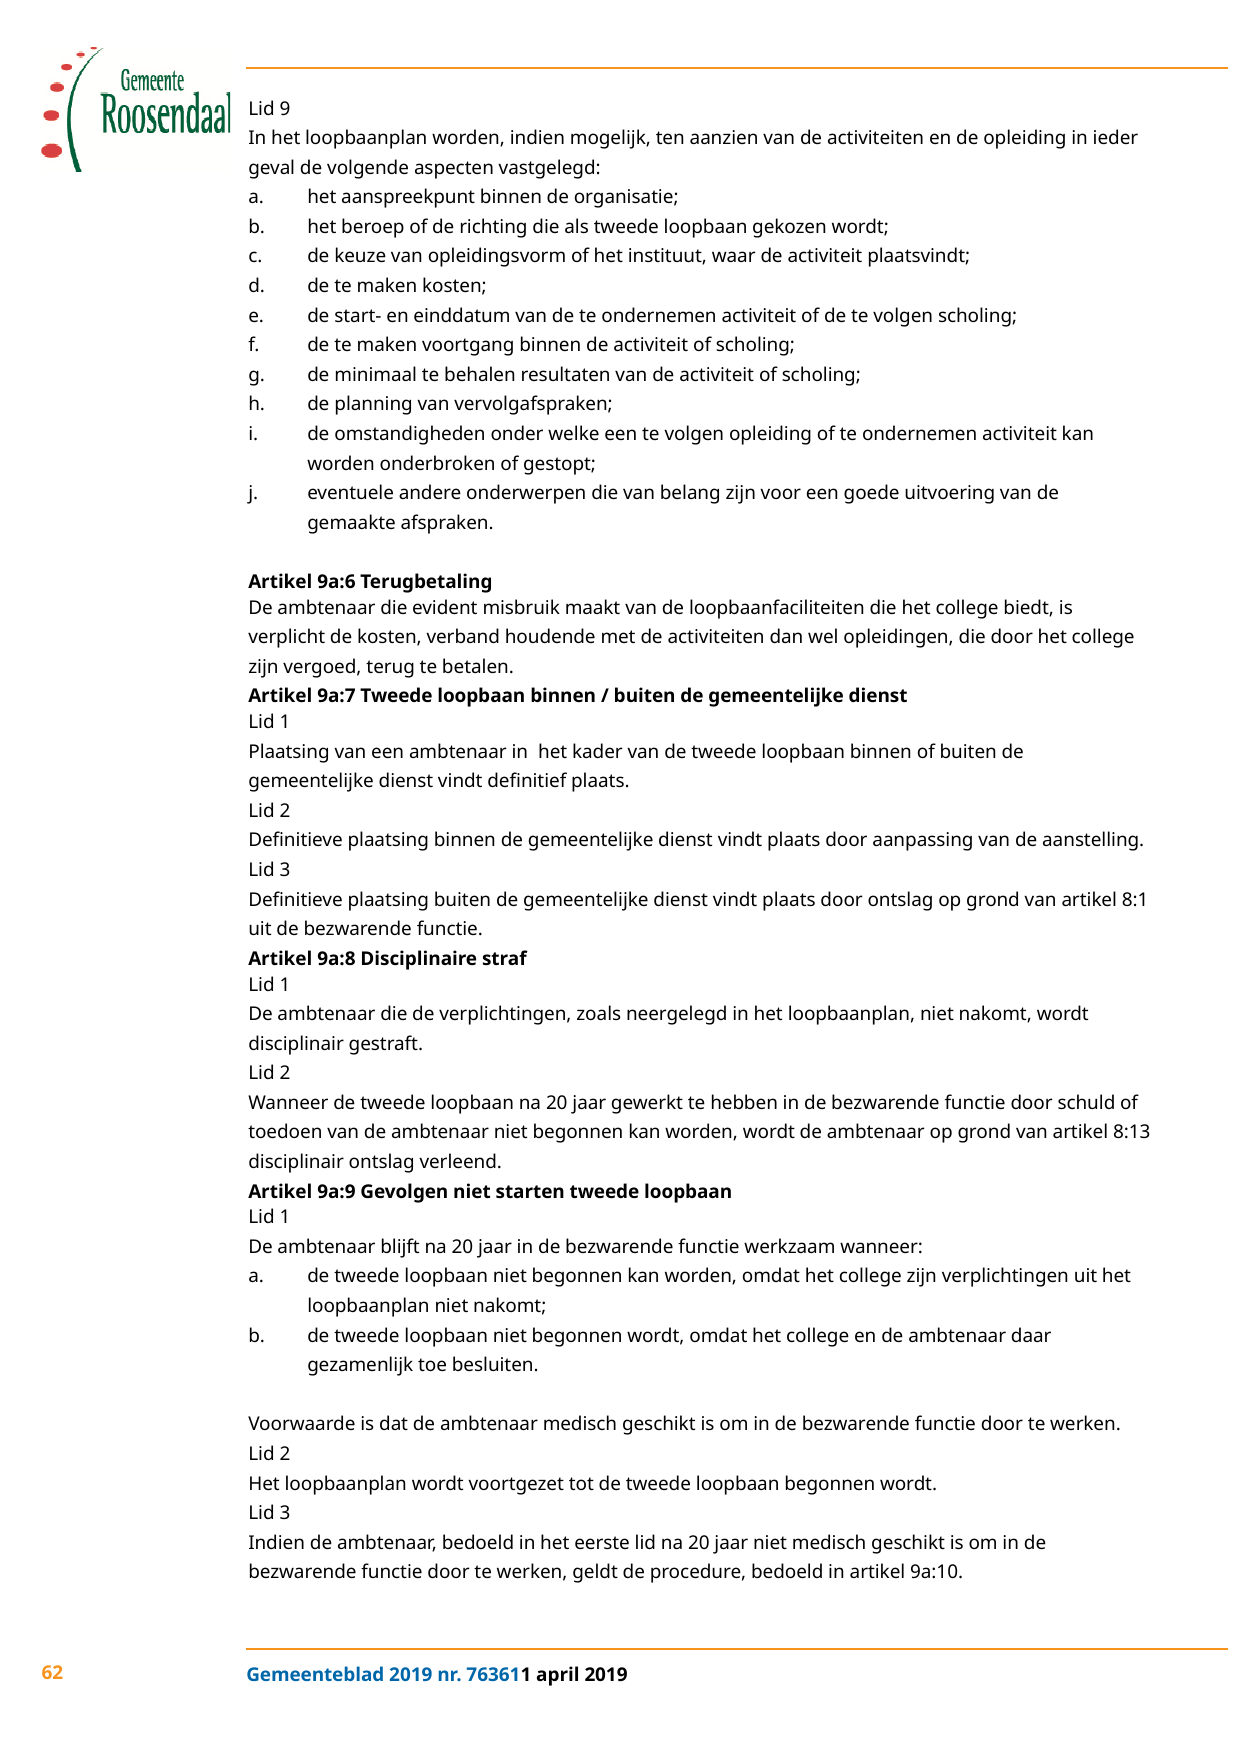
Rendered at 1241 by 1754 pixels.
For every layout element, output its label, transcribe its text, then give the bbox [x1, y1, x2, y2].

text Lid 2 [248, 1440, 1152, 1466]
text Lid 3 [248, 856, 1152, 882]
text Lid 1 [248, 1203, 1152, 1229]
list eventuele andere onderwerpen die van belang zijn voor een goede uitvoering van de gemaakte afspraken. [248, 479, 1152, 535]
list de te maken kosten; [248, 272, 1152, 298]
text De ambtenaar blijft na 20 jaar in de bezwarende functie werkzaam wanneer: [248, 1233, 1152, 1259]
text Lid 2 [248, 1059, 1152, 1085]
text In het loopbaanplan worden, indien mogelijk, ten aanzien van de activiteiten en de opleiding in ieder geval de volgende aspecten vastgelegd: [248, 124, 1152, 180]
list de tweede loopbaan niet begonnen kan worden, omdat het college zijn verplichtingen uit het loopbaanplan niet nakomt; [248, 1263, 1152, 1318]
text Wanneer de tweede loopbaan na 20 jaar gewerkt te hebben in de bezwarende functie door schuld of toedoen van de ambtenaar niet begonnen kan worden, wordt de ambtenaar op grond van artikel 8:13 disciplinair ontslag verleend. [248, 1089, 1152, 1174]
list de omstandigheden onder welke een te volgen opleiding of te ondernemen activiteit kan worden onderbroken of gestopt; [248, 420, 1152, 476]
text Artikel 9a:9 Gevolgen niet starten tweede loopbaan [248, 1178, 1152, 1203]
text Lid 1 [248, 708, 1152, 734]
text Het loopbaanplan wordt voortgezet tot de tweede loopbaan begonnen wordt. [248, 1470, 1152, 1496]
text Definitieve plaatsing buiten de gemeentelijke dienst vindt plaats door ontslag op grond van artikel 8:1 uit de bezwarende functie. [248, 886, 1152, 941]
text Lid 9 [248, 95, 1152, 121]
text Lid 1 [248, 971, 1152, 996]
text Voorwaarde is dat de ambtenaar medisch geschikt is om in de bezwarende functie door te werken. [248, 1411, 1152, 1436]
list de planning van vervolgafspraken; [248, 391, 1152, 416]
list het beroep of de richting die als tweede loopbaan gekozen wordt; [248, 213, 1152, 239]
text Indien de ambtenaar, bedoeld in het eerste lid na 20 jaar niet medisch geschikt is om in de bezwarende functie door te werken, geldt de procedure, bedoeld in artikel 9a:10. [248, 1529, 1152, 1584]
text Lid 3 [248, 1499, 1152, 1525]
picture [41, 47, 231, 172]
text De ambtenaar die de verplichtingen, zoals neergelegd in het loopbaanplan, niet nakomt, wordt disciplinair gestraft. [248, 1000, 1152, 1056]
text De ambtenaar die evident misbruik maakt van de loopbaanfaciliteiten die het college biedt, is verplicht de kosten, verband houdende met de activiteiten dan wel opleidingen, die door het college zijn vergoed, terug te betalen. [248, 594, 1152, 679]
text Lid 2 [248, 797, 1152, 823]
list de tweede loopbaan niet begonnen wordt, omdat het college en de ambtenaar daar gezamenlijk toe besluiten. [248, 1322, 1152, 1377]
list de te maken voortgang binnen de activiteit of scholing; [248, 331, 1152, 357]
list de minimaal te behalen resultaten van de activiteit of scholing; [248, 361, 1152, 387]
list het aanspreekpunt binnen de organisatie; [248, 183, 1152, 209]
text Artikel 9a:7 Tweede loopbaan binnen / buiten de gemeentelijke dienst [248, 683, 1152, 708]
list de keuze van opleidingsvorm of het instituut, waar de activiteit plaatsvindt; [248, 243, 1152, 268]
text Definitieve plaatsing binnen de gemeentelijke dienst vindt plaats door aanpassing van de aanstelling. [248, 827, 1152, 852]
text Artikel 9a:8 Disciplinaire straf [248, 945, 1152, 971]
list de start- en einddatum van de te ondernemen activiteit of de te volgen scholing; [248, 302, 1152, 328]
text Plaatsing van een ambtenaar in het kader van de tweede loopbaan binnen of buiten de gemeentelijke dienst vindt definitief plaats. [248, 738, 1152, 793]
text Artikel 9a:6 Terugbetaling [248, 568, 1152, 594]
